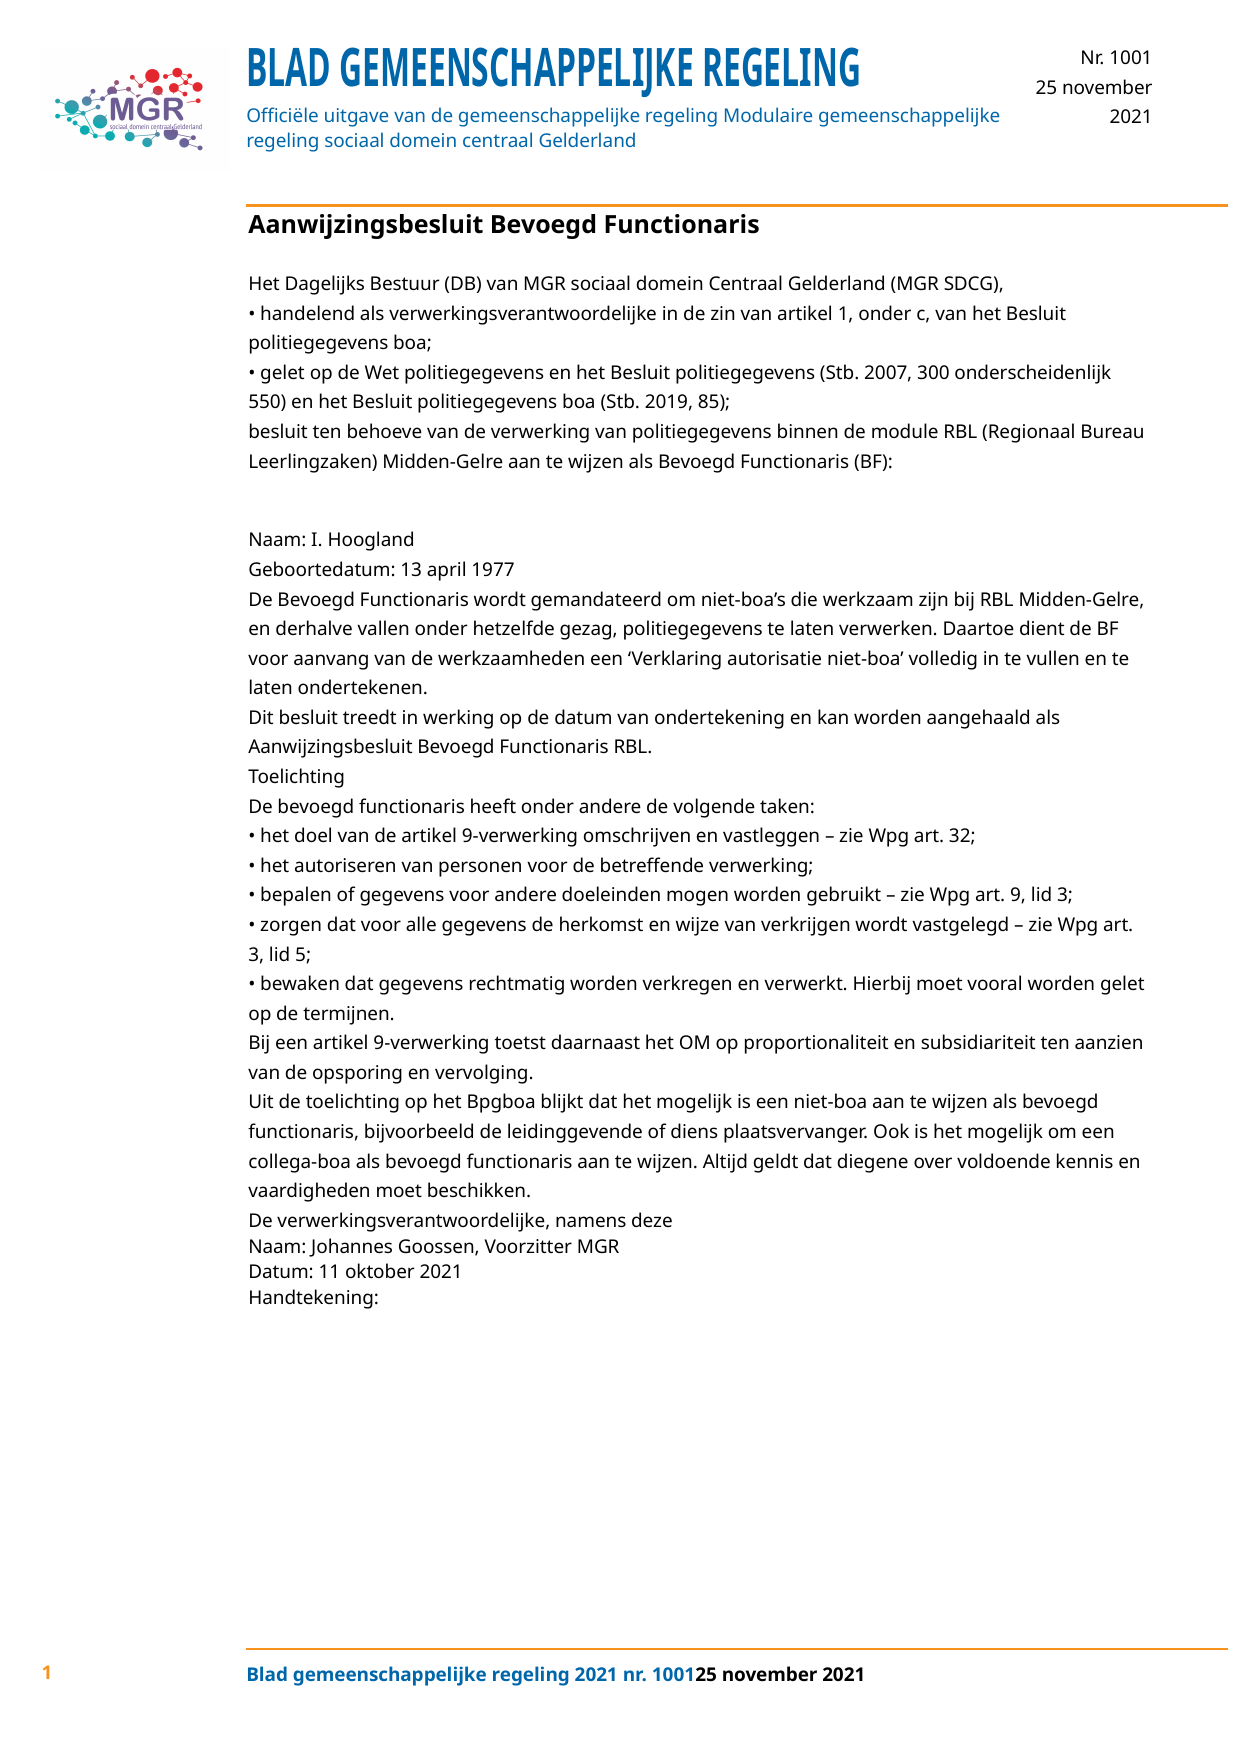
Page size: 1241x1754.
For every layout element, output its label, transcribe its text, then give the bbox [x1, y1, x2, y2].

text • bewaken dat gegevens rechtmatig worden verkregen en verwerkt. Hierbij moet vooral worden gelet op de termijnen. [248, 970, 1152, 1026]
text Het Dagelijks Bestuur (DB) van MGR sociaal domein Centraal Gelderland (MGR SDCG), [248, 270, 1152, 296]
text Uit de toelichting op het Bpgboa blijkt dat het mogelijk is een niet-boa aan te wijzen als bevoegd functionaris, bijvoorbeeld de leidinggevende of diens plaatsvervanger. Ook is het mogelijk om een collega-boa als bevoegd functionaris aan te wijzen. Altijd geldt dat diegene over voldoende kennis en vaardigheden moet beschikken. [248, 1089, 1152, 1203]
text Geboortedatum: 13 april 1977 [248, 556, 1152, 582]
text • gelet op de Wet politiegegevens en het Besluit politiegegevens (Stb. 2007, 300 onderscheidenlijk 550) en het Besluit politiegegevens boa (Stb. 2019, 85); [248, 359, 1152, 414]
text Aanwijzingsbesluit Bevoegd Functionaris [248, 207, 1152, 241]
text Datum: 11 oktober 2021 [248, 1258, 1152, 1284]
text besluit ten behoeve van de verwerking van politiegegevens binnen de module RBL (Regionaal Bureau Leerlingzaken) Midden-Gelre aan te wijzen als Bevoegd Functionaris (BF): [248, 418, 1152, 473]
text De Bevoegd Functionaris wordt gemandateerd om niet-boa’s die werkzaam zijn bij RBL Midden-Gelre, en derhalve vallen onder hetzelfde gezag, politiegegevens te laten verwerken. Daartoe dient de BF voor aanvang van de werkzaamheden een ‘Verklaring autorisatie niet-boa’ volledig in te vullen en te laten ondertekenen. [248, 586, 1152, 700]
text Naam: I. Hoogland [248, 527, 1152, 552]
text De verwerkingsverantwoordelijke, namens deze [248, 1207, 1152, 1233]
text • bepalen of gegevens voor andere doeleinden mogen worden gebruikt – zie Wpg art. 9, lid 3; [248, 882, 1152, 907]
text De bevoegd functionaris heeft onder andere de volgende taken: [248, 793, 1152, 819]
text Bij een artikel 9-verwerking toetst daarnaast het OM op proportionaliteit en subsidiariteit ten aanzien van de opsporing en vervolging. [248, 1029, 1152, 1085]
text Toelichting [248, 763, 1152, 789]
text Dit besluit treedt in werking op de datum van ondertekening en kan worden aangehaald als Aanwijzingsbesluit Bevoegd Functionaris RBL. [248, 704, 1152, 759]
text • het autoriseren van personen voor de betreffende verwerking; [248, 852, 1152, 878]
text • zorgen dat voor alle gegevens de herkomst en wijze van verkrijgen wordt vastgelegd – zie Wpg art. 3, lid 5; [248, 911, 1152, 967]
text Naam: Johannes Goossen, Voorzitter MGR [248, 1233, 1152, 1258]
picture [41, 47, 231, 172]
text Handtekening: [248, 1284, 1152, 1310]
text • het doel van de artikel 9-verwerking omschrijven en vastleggen – zie Wpg art. 32; [248, 822, 1152, 848]
text • handelend als verwerkingsverantwoordelijke in de zin van artikel 1, onder c, van het Besluit politiegegevens boa; [248, 300, 1152, 355]
